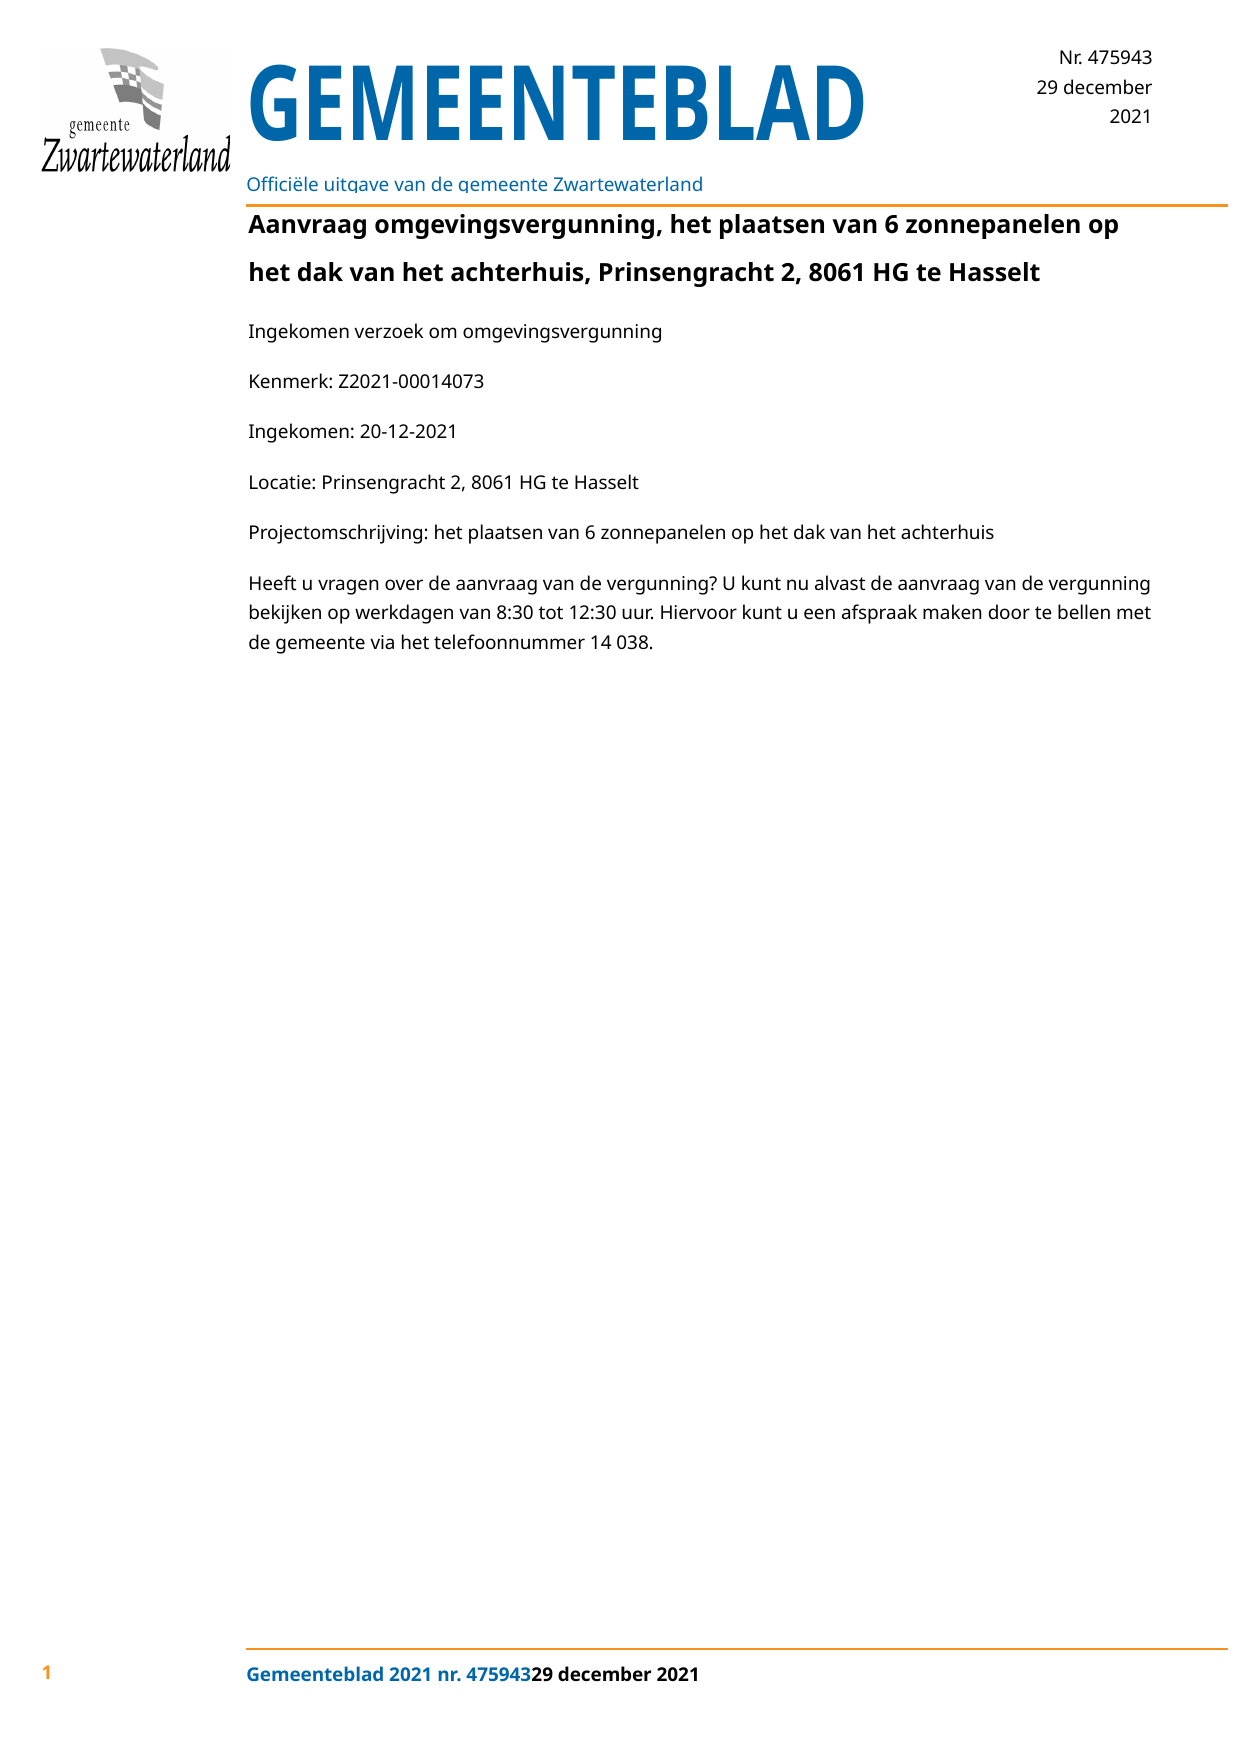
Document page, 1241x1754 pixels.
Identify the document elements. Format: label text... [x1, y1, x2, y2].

picture [41, 47, 231, 172]
text Projectomschrijving: het plaatsen van 6 zonnepanelen op het dak van het achterhuis [248, 519, 1152, 545]
text Locatie: Prinsengracht 2, 8061 HG te Hasselt [248, 469, 1152, 495]
text Heeft u vragen over de aanvraag van de vergunning? U kunt nu alvast de aanvraag van de vergunning bekijken op werkdagen van 8:30 tot 12:30 uur. Hiervoor kunt u een afspraak maken door te bellen met de gemeente via het telefoonnummer 14 038. [248, 570, 1152, 655]
text Ingekomen verzoek om omgevingsvergunning [248, 318, 1152, 344]
text Ingekomen: 20-12-2021 [248, 419, 1152, 444]
text Kenmerk: Z2021-00014073 [248, 368, 1152, 394]
text Aanvraag omgevingsvergunning, het plaatsen van 6 zonnepanelen op het dak van het achterhuis, Prinsengracht 2, 8061 HG te Hasselt [248, 207, 1152, 288]
